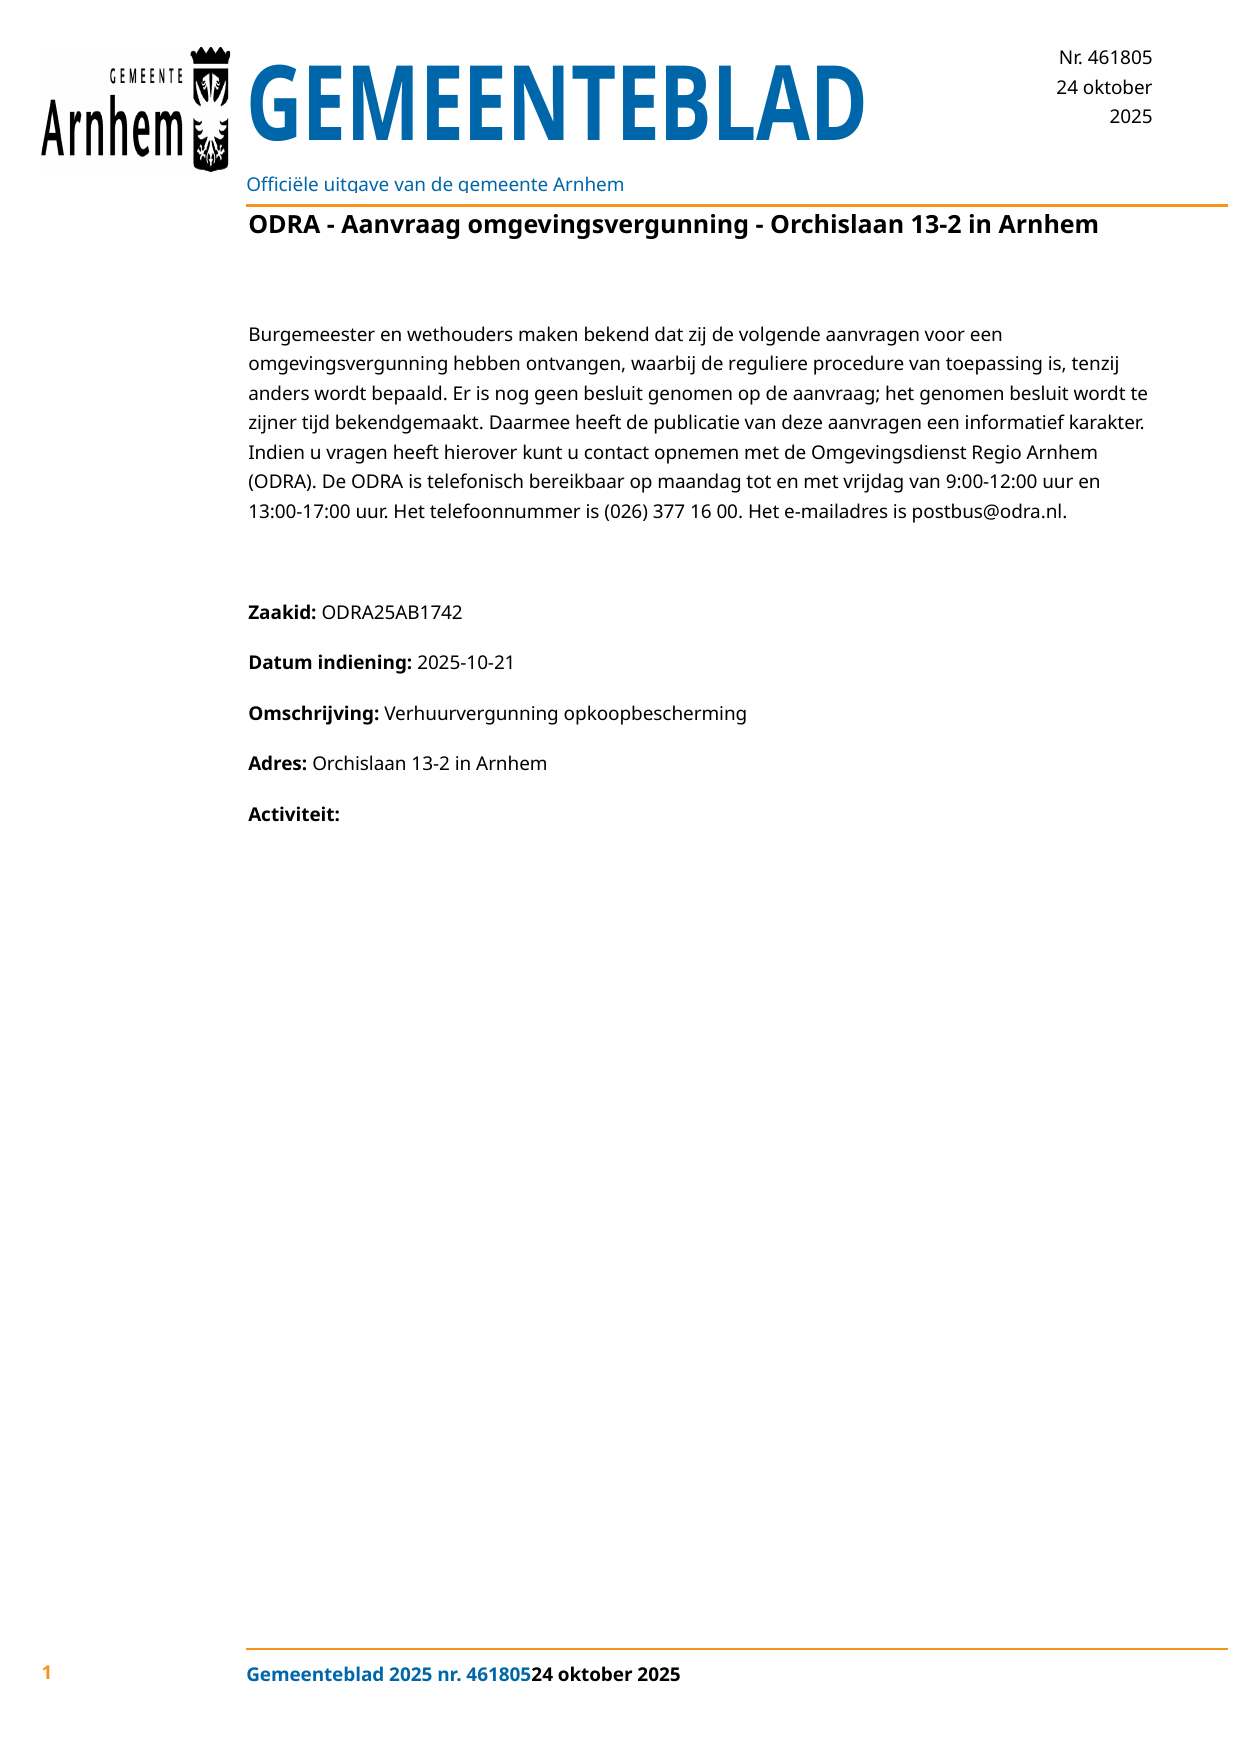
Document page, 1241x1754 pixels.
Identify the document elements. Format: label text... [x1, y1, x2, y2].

text Burgemeester en wethouders maken bekend dat zij de volgende aanvragen voor een omgevingsvergunning hebben ontvangen, waarbij de reguliere procedure van toepassing is, tenzij anders wordt bepaald. Er is nog geen besluit genomen op de aanvraag; het genomen besluit wordt te zijner tijd bekendgemaakt. Daarmee heeft de publicatie van deze aanvragen een informatief karakter. Indien u vragen heeft hierover kunt u contact opnemen met de Omgevingsdienst Regio Arnhem (ODRA). De ODRA is telefonisch bereikbaar op maandag tot en met vrijdag van 9:00-12:00 uur en 13:00-17:00 uur. Het telefoonnummer is (026) 377 16 00. Het e-mailadres is postbus@odra.nl. [248, 321, 1152, 524]
text Datum indiening: 2025-10-21 [248, 649, 1152, 675]
text Zaakid: ODRA25AB1742 [248, 599, 1152, 625]
text Adres: Orchislaan 13-2 in Arnhem [248, 750, 1152, 776]
text Omschrijving: Verhuurvergunning opkoopbescherming [248, 700, 1152, 726]
picture [41, 47, 231, 172]
text Activiteit: [248, 801, 1152, 826]
text ODRA - Aanvraag omgevingsvergunning - Orchislaan 13-2 in Arnhem [248, 207, 1152, 241]
